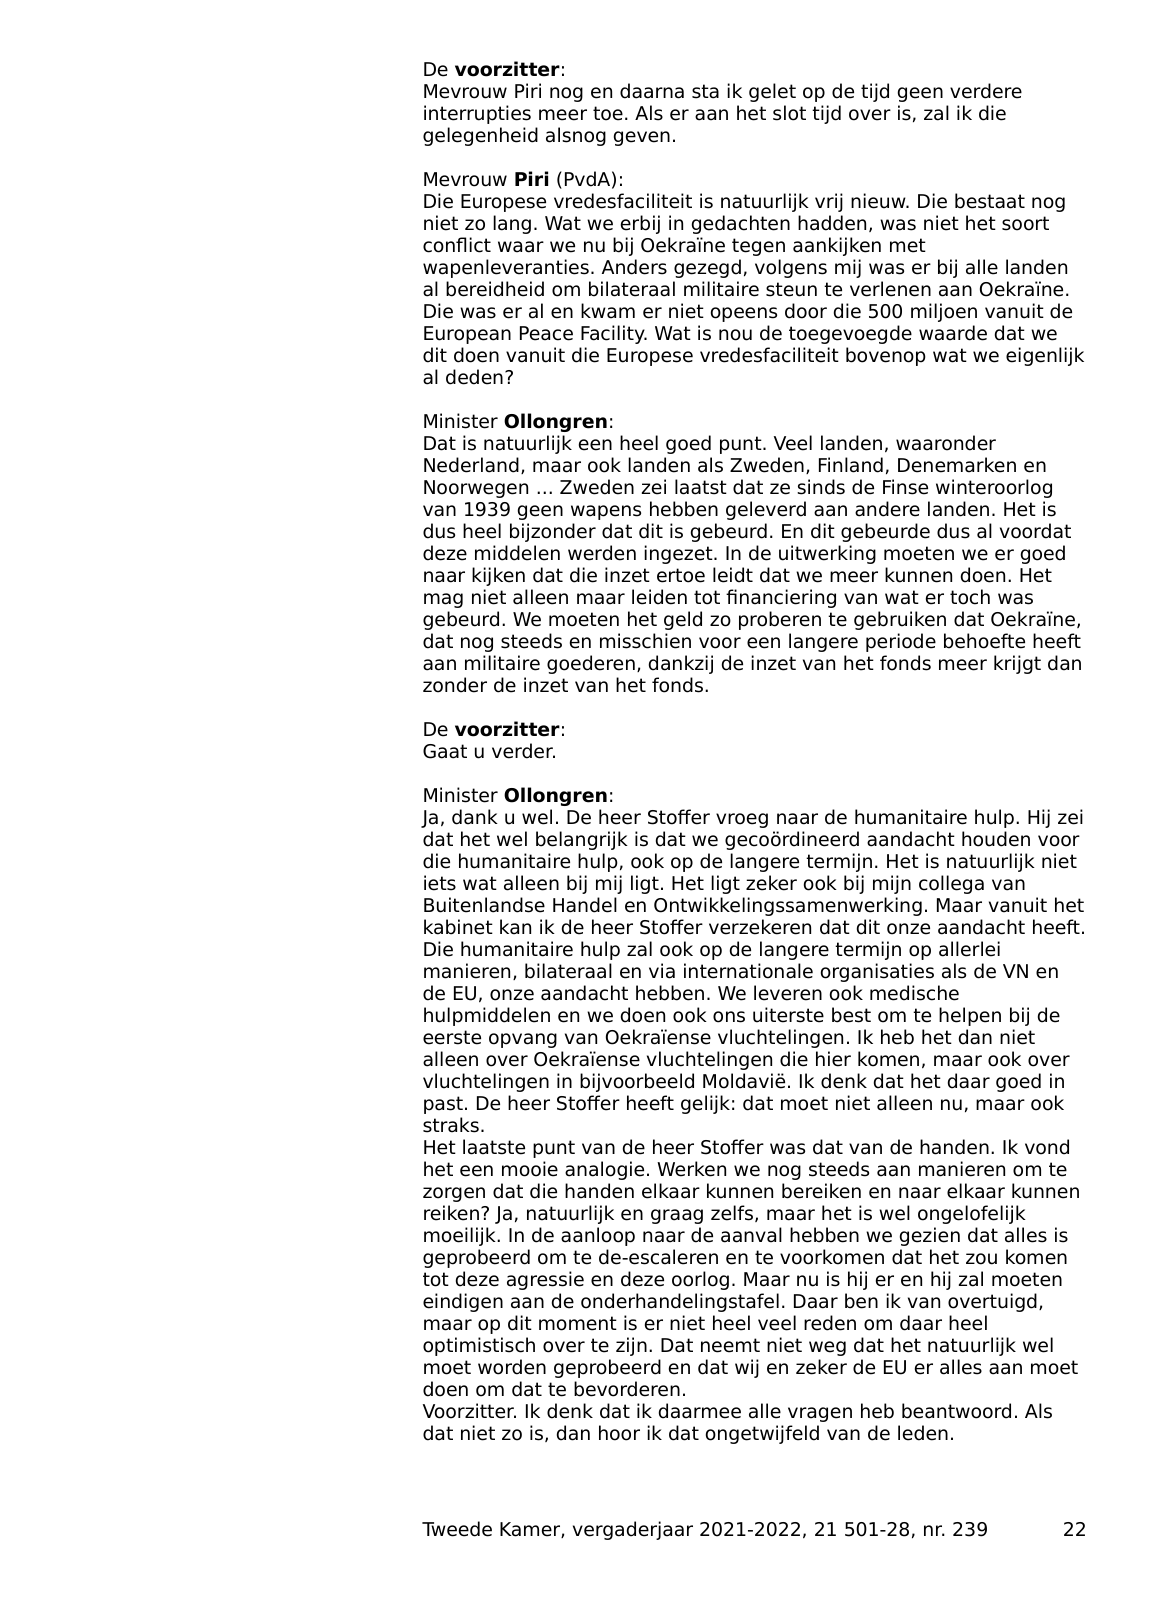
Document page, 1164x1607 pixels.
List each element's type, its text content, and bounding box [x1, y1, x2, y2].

text Voorzitter. Ik denk dat ik daarmee alle vragen heb beantwoord. Als dat niet zo is, dan hoor ik dat ongetwijfeld van de leden. [422, 1401, 1087, 1444]
text Mevrouw Piri nog en daarna sta ik gelet op de tijd geen verdere interrupties meer toe. Als er aan het slot tijd over is, zal ik die gelegenheid alsnog geven. [422, 81, 1087, 147]
text Minister Ollongren: [422, 411, 1087, 433]
text Gaat u verder. [422, 741, 1087, 763]
text Die Europese vredesfaciliteit is natuurlijk vrij nieuw. Die bestaat nog niet zo lang. Wat we erbij in gedachten hadden, was niet het soort conflict waar we nu bij Oekraïne tegen aankijken met wapenleveranties. Anders gezegd, volgens mij was er bij alle landen al bereidheid om bilateraal militaire steun te verlenen aan Oekraïne. Die was er al en kwam er niet opeens door die 500 miljoen vanuit de European Peace Facility. Wat is nou de toegevoegde waarde dat we dit doen vanuit die Europese vredesfaciliteit bovenop wat we eigenlijk al deden? [422, 191, 1087, 389]
text De voorzitter: [422, 59, 1087, 81]
text Mevrouw Piri (PvdA): [422, 169, 1087, 191]
text Het laatste punt van de heer Stoffer was dat van de handen. Ik vond het een mooie analogie. Werken we nog steeds aan manieren om te zorgen dat die handen elkaar kunnen bereiken en naar elkaar kunnen reiken? Ja, natuurlijk en graag zelfs, maar het is wel ongelofelijk moeilijk. In de aanloop naar de aanval hebben we gezien dat alles is geprobeerd om te de-escaleren en te voorkomen dat het zou komen tot deze agressie en deze oorlog. Maar nu is hij er en hij zal moeten eindigen aan de onderhandelingstafel. Daar ben ik van overtuigd, maar op dit moment is er niet heel veel reden om daar heel optimistisch over te zijn. Dat neemt niet weg dat het natuurlijk wel moet worden geprobeerd en dat wij en zeker de EU er alles aan moet doen om dat te bevorderen. [422, 1137, 1087, 1401]
text De voorzitter: [422, 719, 1087, 741]
text Dat is natuurlijk een heel goed punt. Veel landen, waaronder Nederland, maar ook landen als Zweden, Finland, Denemarken en Noorwegen ... Zweden zei laatst dat ze sinds de Finse winteroorlog van 1939 geen wapens hebben geleverd aan andere landen. Het is dus heel bijzonder dat dit is gebeurd. En dit gebeurde dus al voordat deze middelen werden ingezet. In de uitwerking moeten we er goed naar kijken dat die inzet ertoe leidt dat we meer kunnen doen. Het mag niet alleen maar leiden tot financiering van wat er toch was gebeurd. We moeten het geld zo proberen te gebruiken dat Oekraïne, dat nog steeds en misschien voor een langere periode behoefte heeft aan militaire goederen, dankzij de inzet van het fonds meer krijgt dan zonder de inzet van het fonds. [422, 433, 1087, 697]
text Minister Ollongren: [422, 785, 1087, 807]
text Ja, dank u wel. De heer Stoffer vroeg naar de humanitaire hulp. Hij zei dat het wel belangrijk is dat we gecoördineerd aandacht houden voor die humanitaire hulp, ook op de langere termijn. Het is natuurlijk niet iets wat alleen bij mij ligt. Het ligt zeker ook bij mijn collega van Buitenlandse Handel en Ontwikkelingssamenwerking. Maar vanuit het kabinet kan ik de heer Stoffer verzekeren dat dit onze aandacht heeft. Die humanitaire hulp zal ook op de langere termijn op allerlei manieren, bilateraal en via internationale organisaties als de VN en de EU, onze aandacht hebben. We leveren ook medische hulpmiddelen en we doen ook ons uiterste best om te helpen bij de eerste opvang van Oekraïense vluchtelingen. Ik heb het dan niet alleen over Oekraïense vluchtelingen die hier komen, maar ook over vluchtelingen in bijvoorbeeld Moldavië. Ik denk dat het daar goed in past. De heer Stoffer heeft gelijk: dat moet niet alleen nu, maar ook straks. [422, 807, 1087, 1137]
